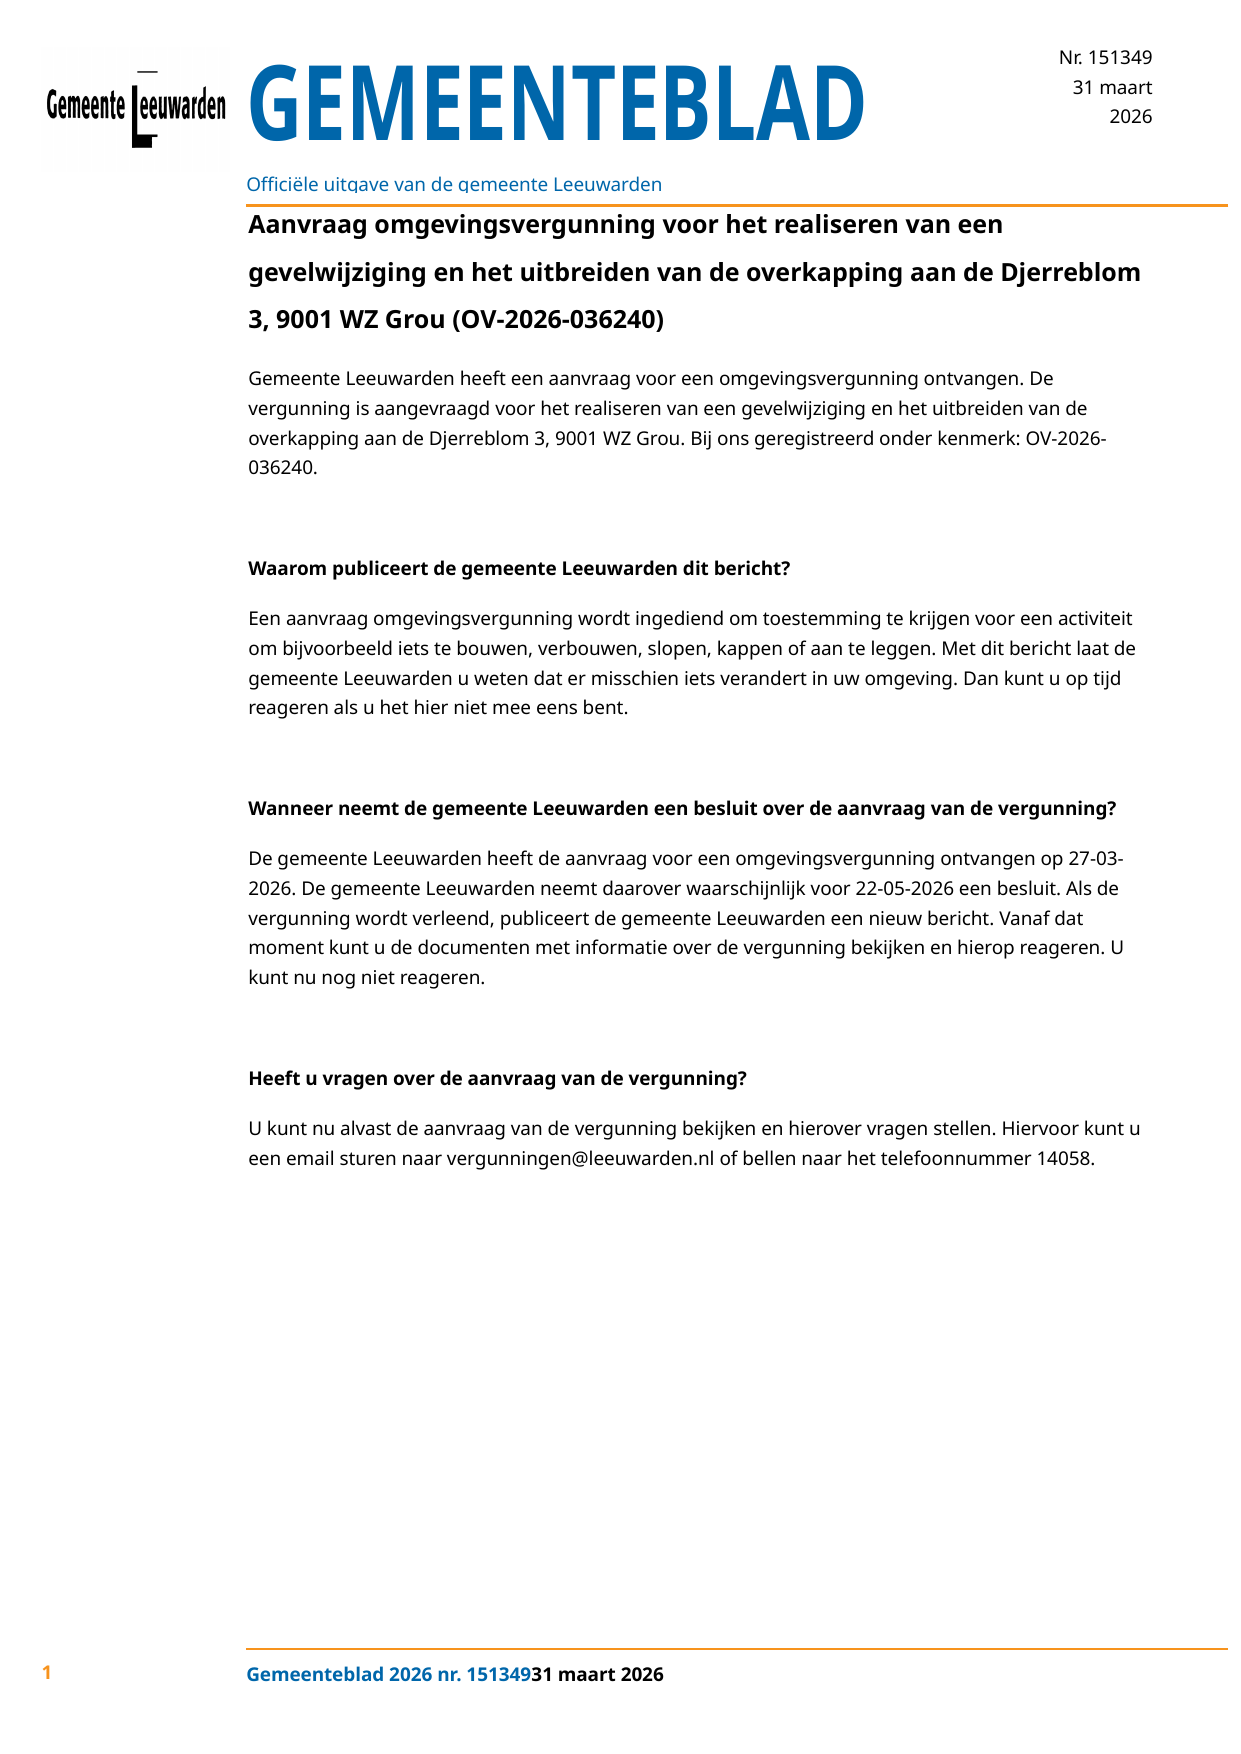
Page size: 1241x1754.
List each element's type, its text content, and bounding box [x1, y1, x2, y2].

text Aanvraag omgevingsvergunning voor het realiseren van een gevelwijziging en het uitbreiden van de overkapping aan de Djerreblom 3, 9001 WZ Grou (OV-2026-036240) [248, 207, 1152, 336]
text U kunt nu alvast de aanvraag van de vergunning bekijken en hierover vragen stellen. Hiervoor kunt u een email sturen naar vergunningen@leeuwarden.nl of bellen naar het telefoonnummer 14058. [248, 1115, 1152, 1170]
text Waarom publiceert de gemeente Leeuwarden dit bericht? [248, 555, 1152, 581]
text Gemeente Leeuwarden heeft een aanvraag voor een omgevingsvergunning ontvangen. De vergunning is aangevraagd voor het realiseren van een gevelwijziging en het uitbreiden van de overkapping aan de Djerreblom 3, 9001 WZ Grou. Bij ons geregistreerd onder kenmerk: OV-2026-036240. [248, 366, 1152, 480]
text Heeft u vragen over de aanvraag van de vergunning? [248, 1065, 1152, 1090]
text Wanneer neemt de gemeente Leeuwarden een besluit over de aanvraag van de vergunning? [248, 795, 1152, 821]
text De gemeente Leeuwarden heeft de aanvraag voor een omgevingsvergunning ontvangen op 27-03-2026. De gemeente Leeuwarden neemt daarover waarschijnlijk voor 22-05-2026 een besluit. Als de vergunning wordt verleend, publiceert de gemeente Leeuwarden een nieuw bericht. Vanaf dat moment kunt u de documenten met informatie over de vergunning bekijken en hierop reageren. U kunt nu nog niet reageren. [248, 846, 1152, 989]
text Een aanvraag omgevingsvergunning wordt ingediend om toestemming te krijgen voor een activiteit om bijvoorbeeld iets te bouwen, verbouwen, slopen, kappen of aan te leggen. Met dit bericht laat de gemeente Leeuwarden u weten dat er misschien iets verandert in uw omgeving. Dan kunt u op tijd reageren als u het hier niet mee eens bent. [248, 606, 1152, 720]
picture [41, 47, 231, 172]
